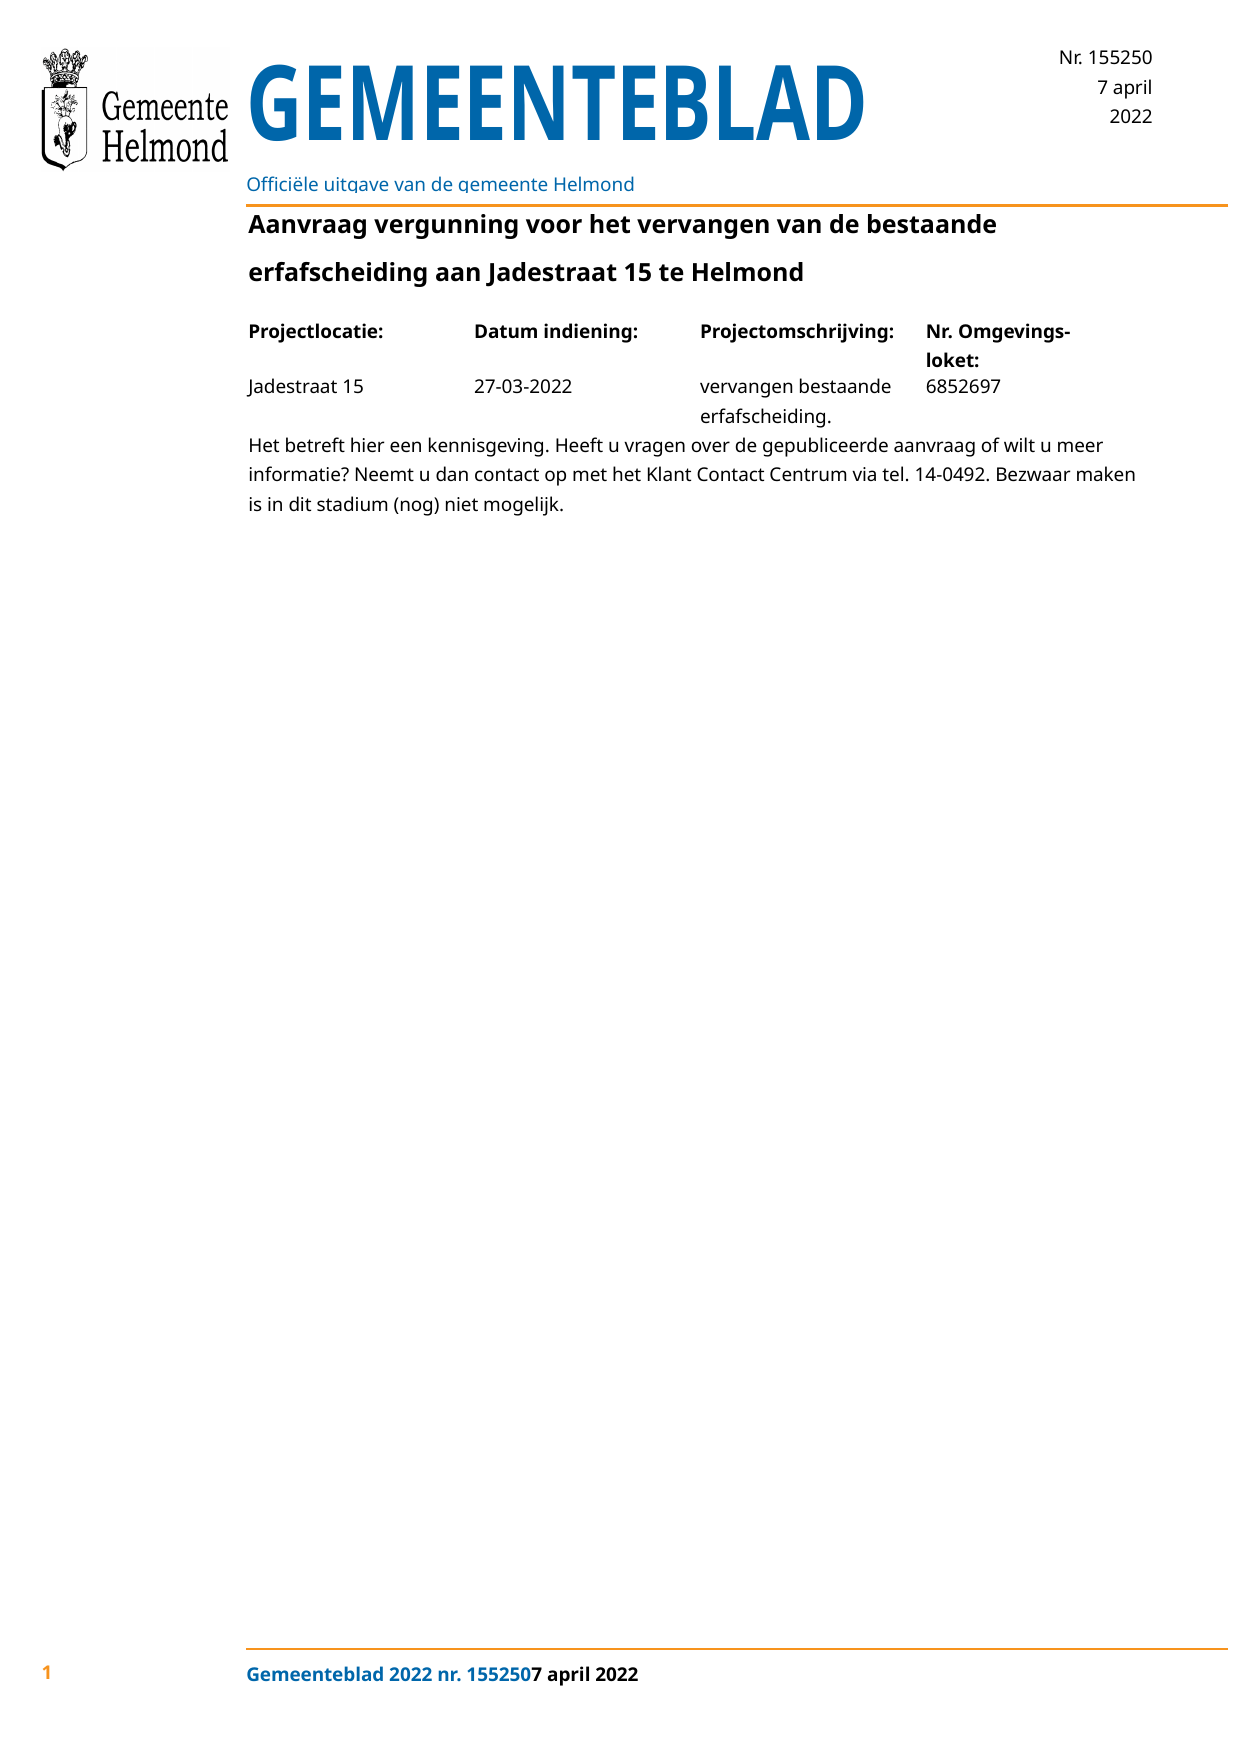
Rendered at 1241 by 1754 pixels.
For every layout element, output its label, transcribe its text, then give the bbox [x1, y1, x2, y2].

table_header Projectlocatie: [248, 318, 474, 373]
table_header Projectomschrijving: [700, 318, 926, 373]
table_cell Jadestraat 15 [248, 373, 474, 429]
table_cell 27-03-2022 [474, 373, 700, 429]
table_cell 6852697 [926, 373, 1152, 429]
text Aanvraag vergunning voor het vervangen van de bestaande erfafscheiding aan Jadestraat 15 te Helmond [248, 207, 1152, 288]
table_header Nr. Omgevings- loket: [926, 318, 1152, 373]
text Het betreft hier een kennisgeving. Heeft u vragen over de gepubliceerde aanvraag of wilt u meer informatie? Neemt u dan contact op met het Klant Contact Centrum via tel. 14-0492. Bezwaar maken is in dit stadium (nog) niet mogelijk. [248, 432, 1152, 517]
picture [41, 47, 231, 172]
table_header Datum indiening: [474, 318, 700, 373]
table_cell vervangen bestaande erfafscheiding. [700, 373, 926, 429]
